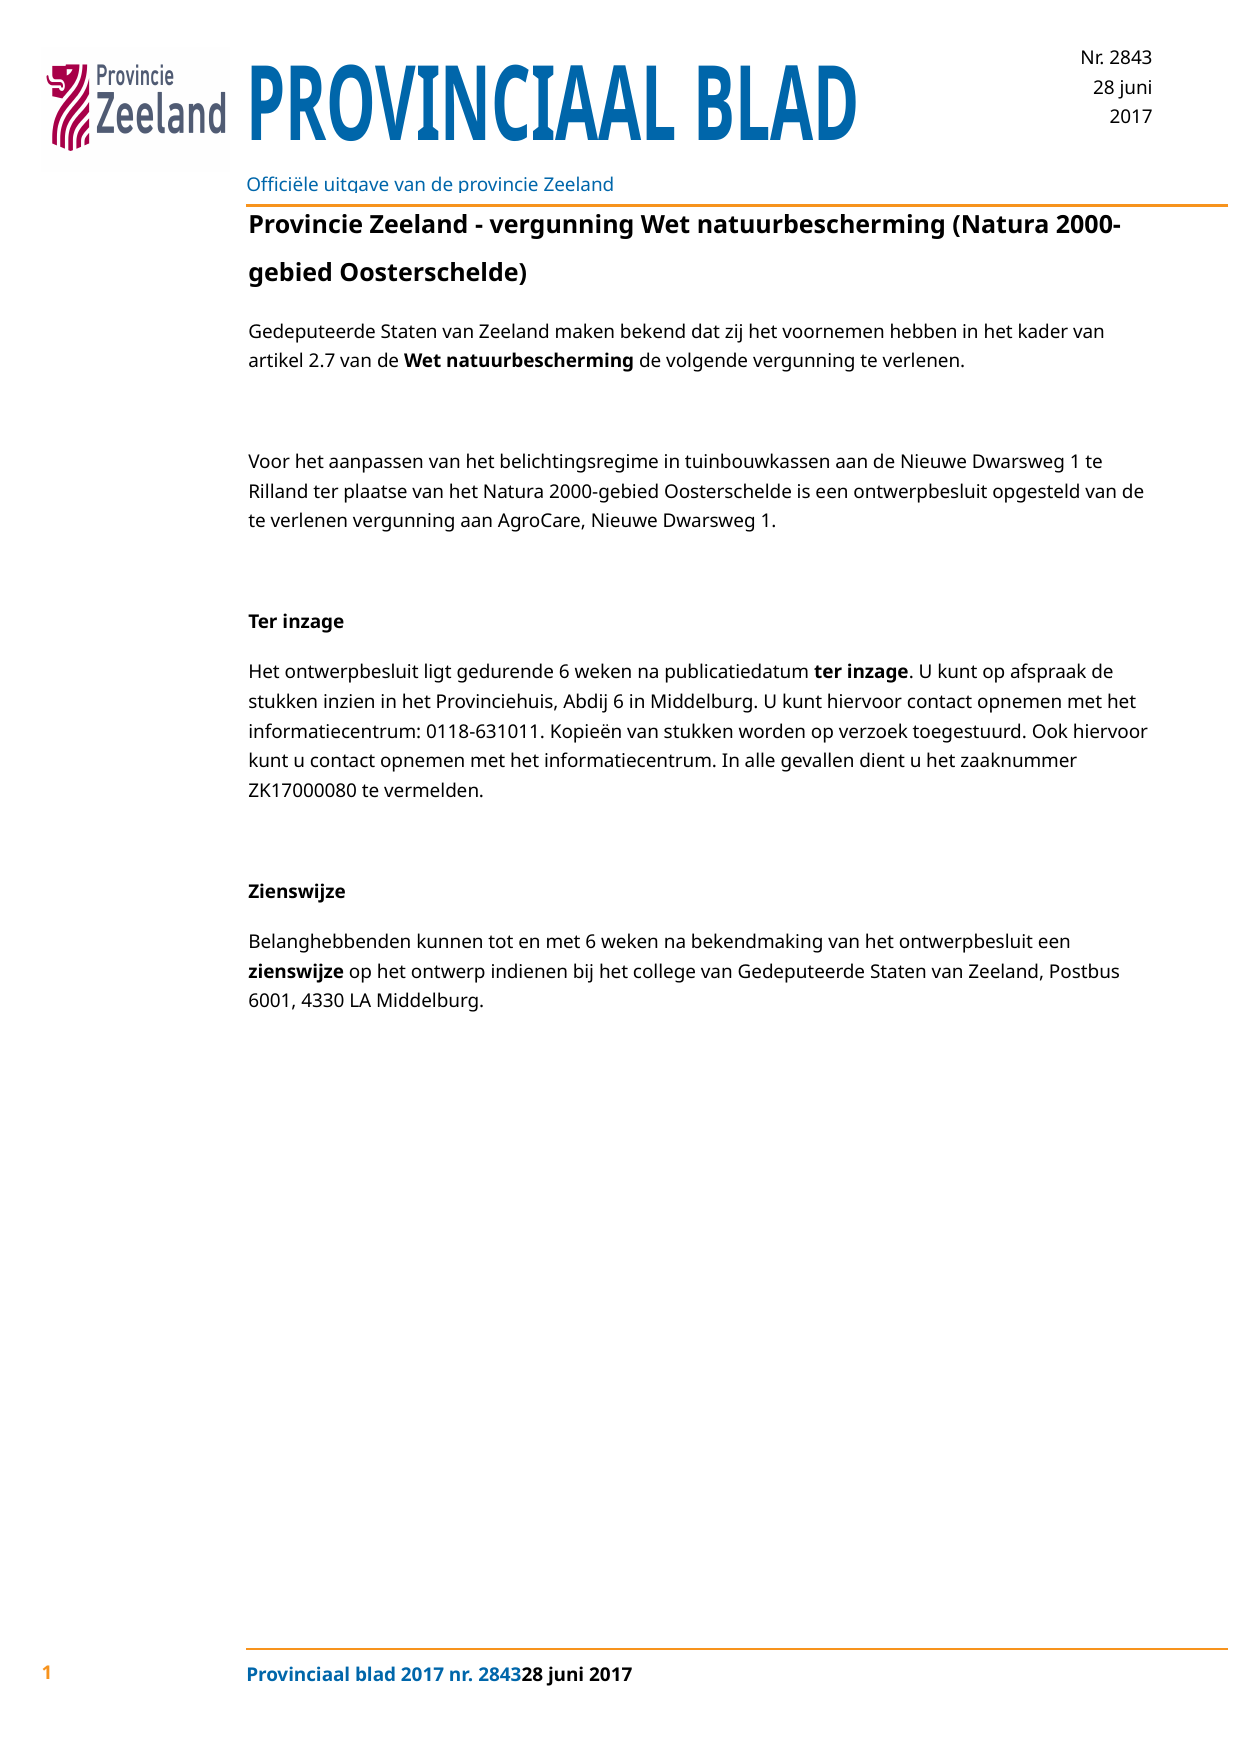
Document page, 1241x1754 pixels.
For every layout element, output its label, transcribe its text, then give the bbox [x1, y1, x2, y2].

text Gedeputeerde Staten van Zeeland maken bekend dat zij het voornemen hebben in het kader van artikel 2.7 van de Wet natuurbescherming de volgende vergunning te verlenen. [248, 318, 1152, 373]
text Zienswijze [248, 878, 1152, 904]
picture [41, 47, 231, 172]
text Provincie Zeeland - vergunning Wet natuurbescherming (Natura 2000-gebied Oosterschelde) [248, 207, 1152, 288]
text Voor het aanpassen van het belichtingsregime in tuinbouwkassen aan de Nieuwe Dwarsweg 1 te Rilland ter plaatse van het Natura 2000-gebied Oosterschelde is een ontwerpbesluit opgesteld van de te verlenen vergunning aan AgroCare, Nieuwe Dwarsweg 1. [248, 448, 1152, 533]
text Belanghebbenden kunnen tot en met 6 weken na bekendmaking van het ontwerpbesluit een zienswijze op het ontwerp indienen bij het college van Gedeputeerde Staten van Zeeland, Postbus 6001, 4330 LA Middelburg. [248, 928, 1152, 1013]
text Het ontwerpbesluit ligt gedurende 6 weken na publicatiedatum ter inzage. U kunt op afspraak de stukken inzien in het Provinciehuis, Abdij 6 in Middelburg. U kunt hiervoor contact opnemen met het informatiecentrum: 0118-631011. Kopieën van stukken worden op verzoek toegestuurd. Ook hiervoor kunt u contact opnemen met het informatiecentrum. In alle gevallen dient u het zaaknummer ZK17000080 te vermelden. [248, 659, 1152, 803]
text Ter inzage [248, 608, 1152, 634]
